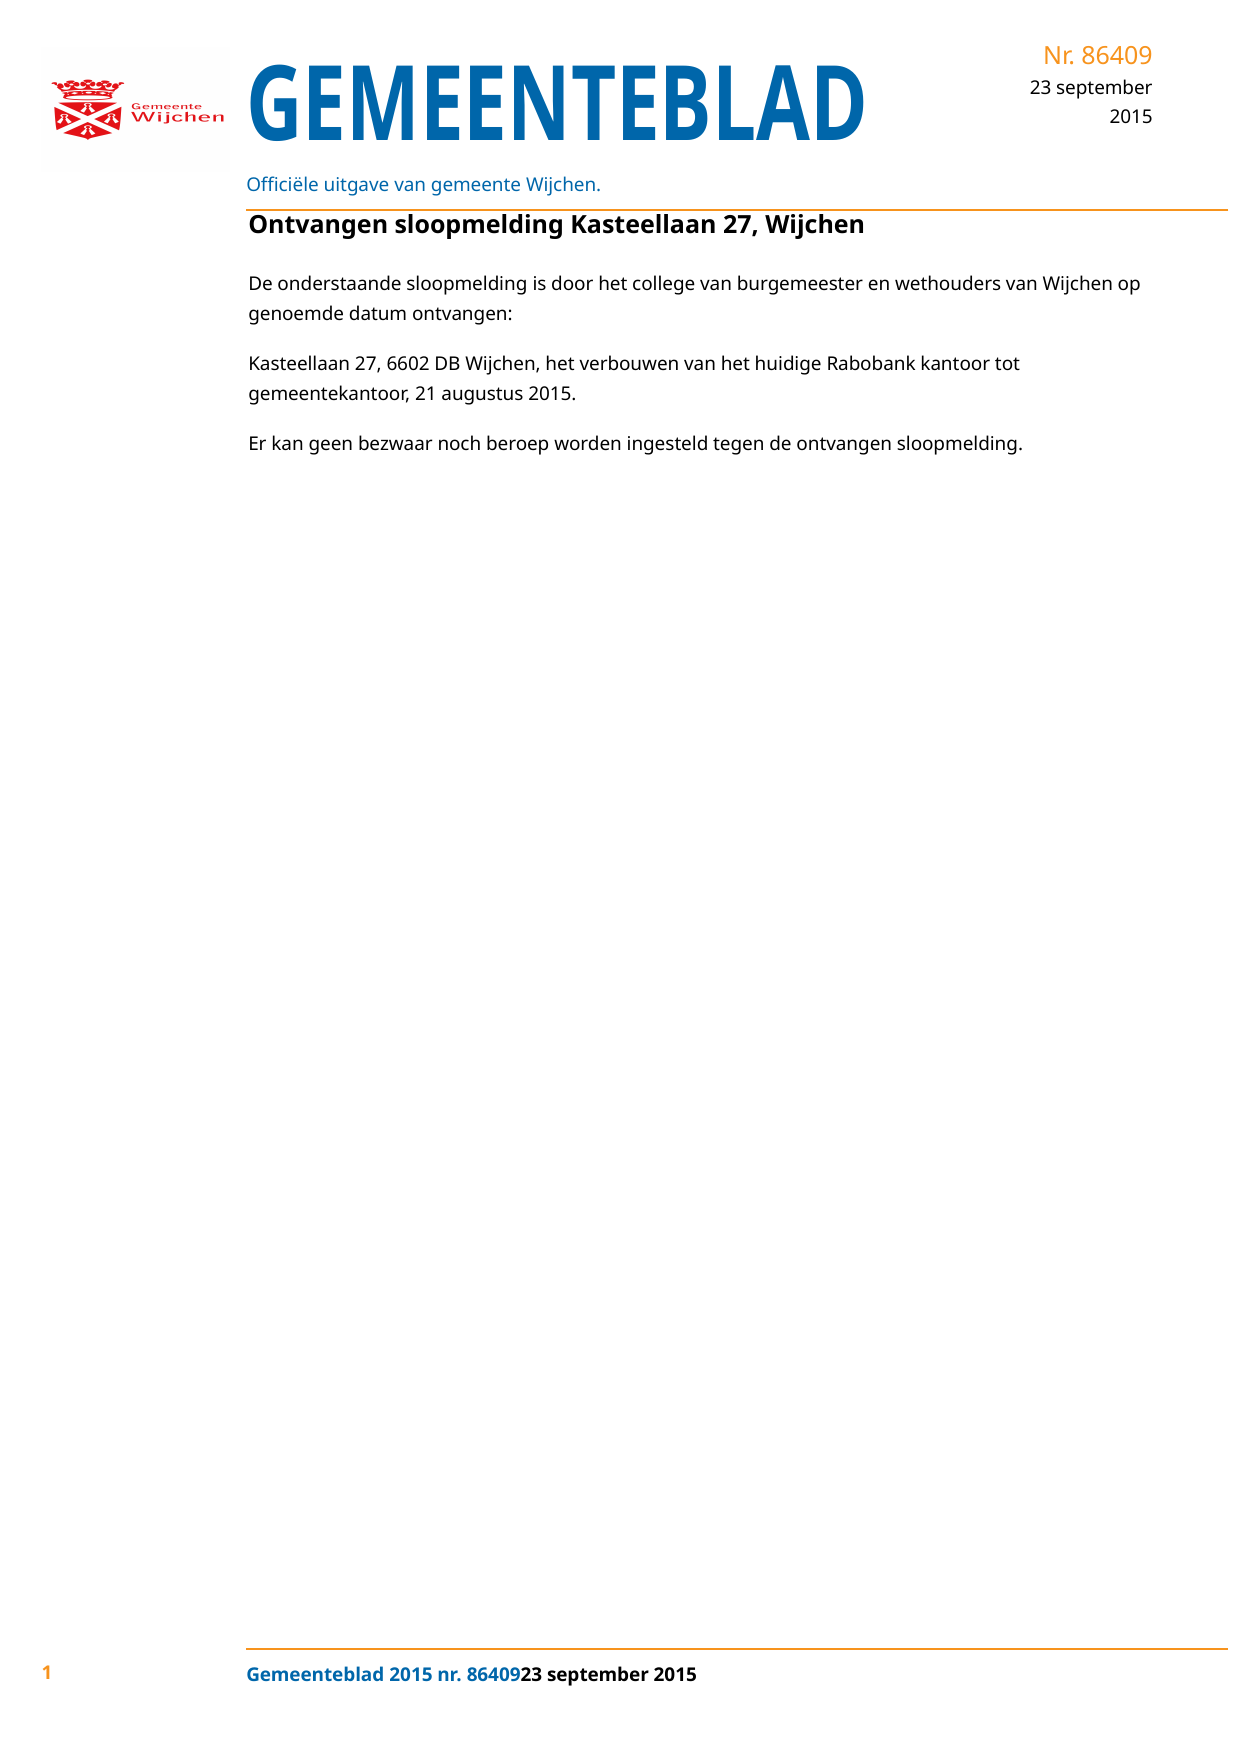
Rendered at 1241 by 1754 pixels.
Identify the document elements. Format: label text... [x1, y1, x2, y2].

text Kasteellaan 27, 6602 DB Wijchen, het verbouwen van het huidige Rabobank kantoor tot gemeentekantoor, 21 augustus 2015. [248, 350, 1152, 406]
text De onderstaande sloopmelding is door het college van burgemeester en wethouders van Wijchen op genoemde datum ontvangen: [248, 270, 1152, 326]
text Er kan geen bezwaar noch beroep worden ingesteld tegen de ontvangen sloopmelding. [248, 430, 1152, 456]
picture [41, 47, 231, 172]
text Ontvangen sloopmelding Kasteellaan 27, Wijchen [248, 211, 1152, 241]
